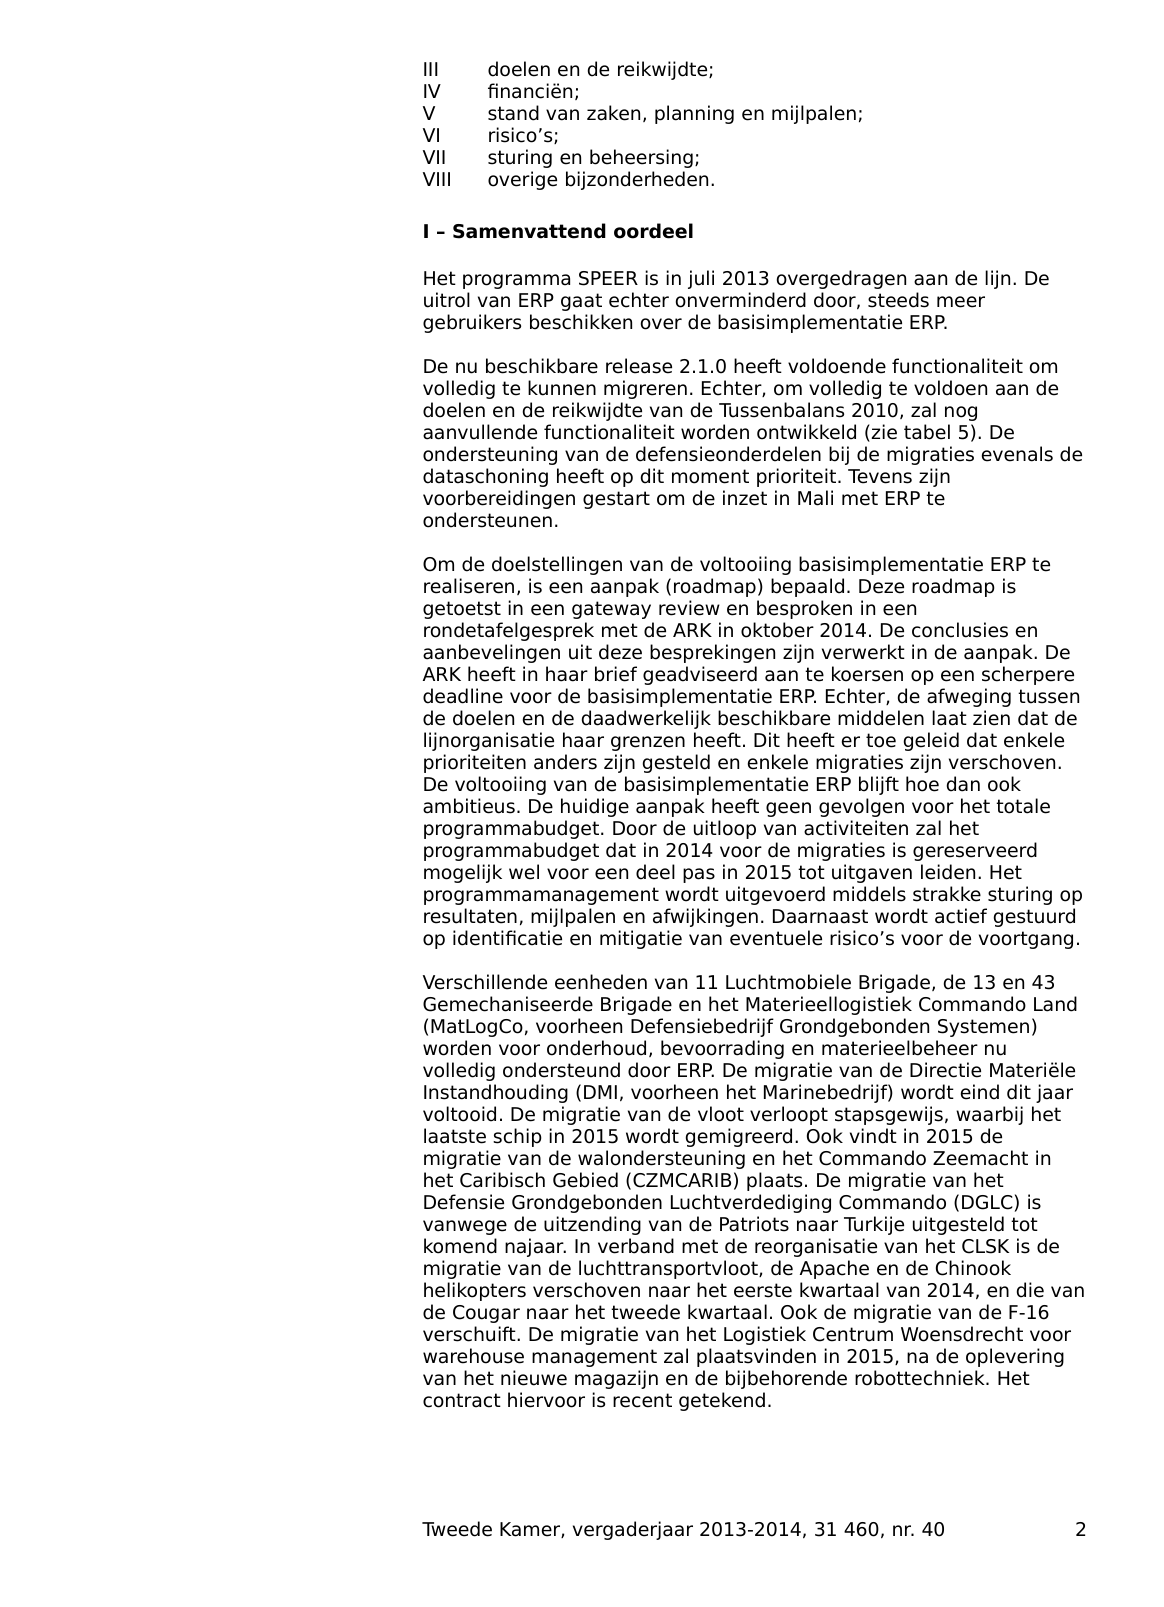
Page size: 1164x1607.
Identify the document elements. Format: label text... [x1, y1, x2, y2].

text VIII overige bijzonderheden. [422, 169, 1087, 191]
text Om de doelstellingen van de voltooiing basisimplementatie ERP te realiseren, is een aanpak (roadmap) bepaald. Deze roadmap is getoetst in een gateway review en besproken in een rondetafelgesprek met de ARK in oktober 2014. De conclusies en aanbevelingen uit deze besprekingen zijn verwerkt in de aanpak. De ARK heeft in haar brief geadviseerd aan te koersen op een scherpere deadline voor de basisimplementatie ERP. Echter, de afweging tussen de doelen en de daadwerkelijk beschikbare middelen laat zien dat de lijnorganisatie haar grenzen heeft. Dit heeft er toe geleid dat enkele prioriteiten anders zijn gesteld en enkele migraties zijn verschoven. De voltooiing van de basisimplementatie ERP blijft hoe dan ook ambitieus. De huidige aanpak heeft geen gevolgen voor het totale programmabudget. Door de uitloop van activiteiten zal het programmabudget dat in 2014 voor de migraties is gereserveerd mogelijk wel voor een deel pas in 2015 tot uitgaven leiden. Het programmamanagement wordt uitgevoerd middels strakke sturing op resultaten, mijlpalen en afwijkingen. Daarnaast wordt actief gestuurd op identificatie en mitigatie van eventuele risico’s voor de voortgang. [422, 554, 1087, 950]
subtitle I – Samenvattend oordeel [422, 221, 1087, 243]
text IV financiën; [422, 81, 1087, 103]
text Verschillende eenheden van 11 Luchtmobiele Brigade, de 13 en 43 Gemechaniseerde Brigade en het Materieellogistiek Commando Land (MatLogCo, voorheen Defensiebedrijf Grondgebonden Systemen) worden voor onderhoud, bevoorrading en materieelbeheer nu volledig ondersteund door ERP. De migratie van de Directie Materiële Instandhouding (DMI, voorheen het Marinebedrijf) wordt eind dit jaar voltooid. De migratie van de vloot verloopt stapsgewijs, waarbij het laatste schip in 2015 wordt gemigreerd. Ook vindt in 2015 de migratie van de walondersteuning en het Commando Zeemacht in het Caribisch Gebied (CZMCARIB) plaats. De migratie van het Defensie Grondgebonden Luchtverdediging Commando (DGLC) is vanwege de uitzending van de Patriots naar Turkije uitgesteld tot komend najaar. In verband met de reorganisatie van het CLSK is de migratie van de luchttransportvloot, de Apache en de Chinook helikopters verschoven naar het eerste kwartaal van 2014, en die van de Cougar naar het tweede kwartaal. Ook de migratie van de F-16 verschuift. De migratie van het Logistiek Centrum Woensdrecht voor warehouse management zal plaatsvinden in 2015, na de oplevering van het nieuwe magazijn en de bijbehorende robottechniek. Het contract hiervoor is recent getekend. [422, 972, 1087, 1411]
text De nu beschikbare release 2.1.0 heeft voldoende functionaliteit om volledig te kunnen migreren. Echter, om volledig te voldoen aan de doelen en de reikwijdte van de Tussenbalans 2010, zal nog aanvullende functionaliteit worden ontwikkeld (zie tabel 5). De ondersteuning van de defensieonderdelen bij de migraties evenals de dataschoning heeft op dit moment prioriteit. Tevens zijn voorbereidingen gestart om de inzet in Mali met ERP te ondersteunen. [422, 356, 1087, 532]
text Het programma SPEER is in juli 2013 overgedragen aan de lijn. De uitrol van ERP gaat echter onverminderd door, steeds meer gebruikers beschikken over de basisimplementatie ERP. [422, 268, 1087, 334]
text V stand van zaken, planning en mijlpalen; [422, 103, 1087, 125]
text VI risico’s; [422, 125, 1087, 147]
text VII sturing en beheersing; [422, 147, 1087, 169]
text III doelen en de reikwijdte; [422, 59, 1087, 81]
